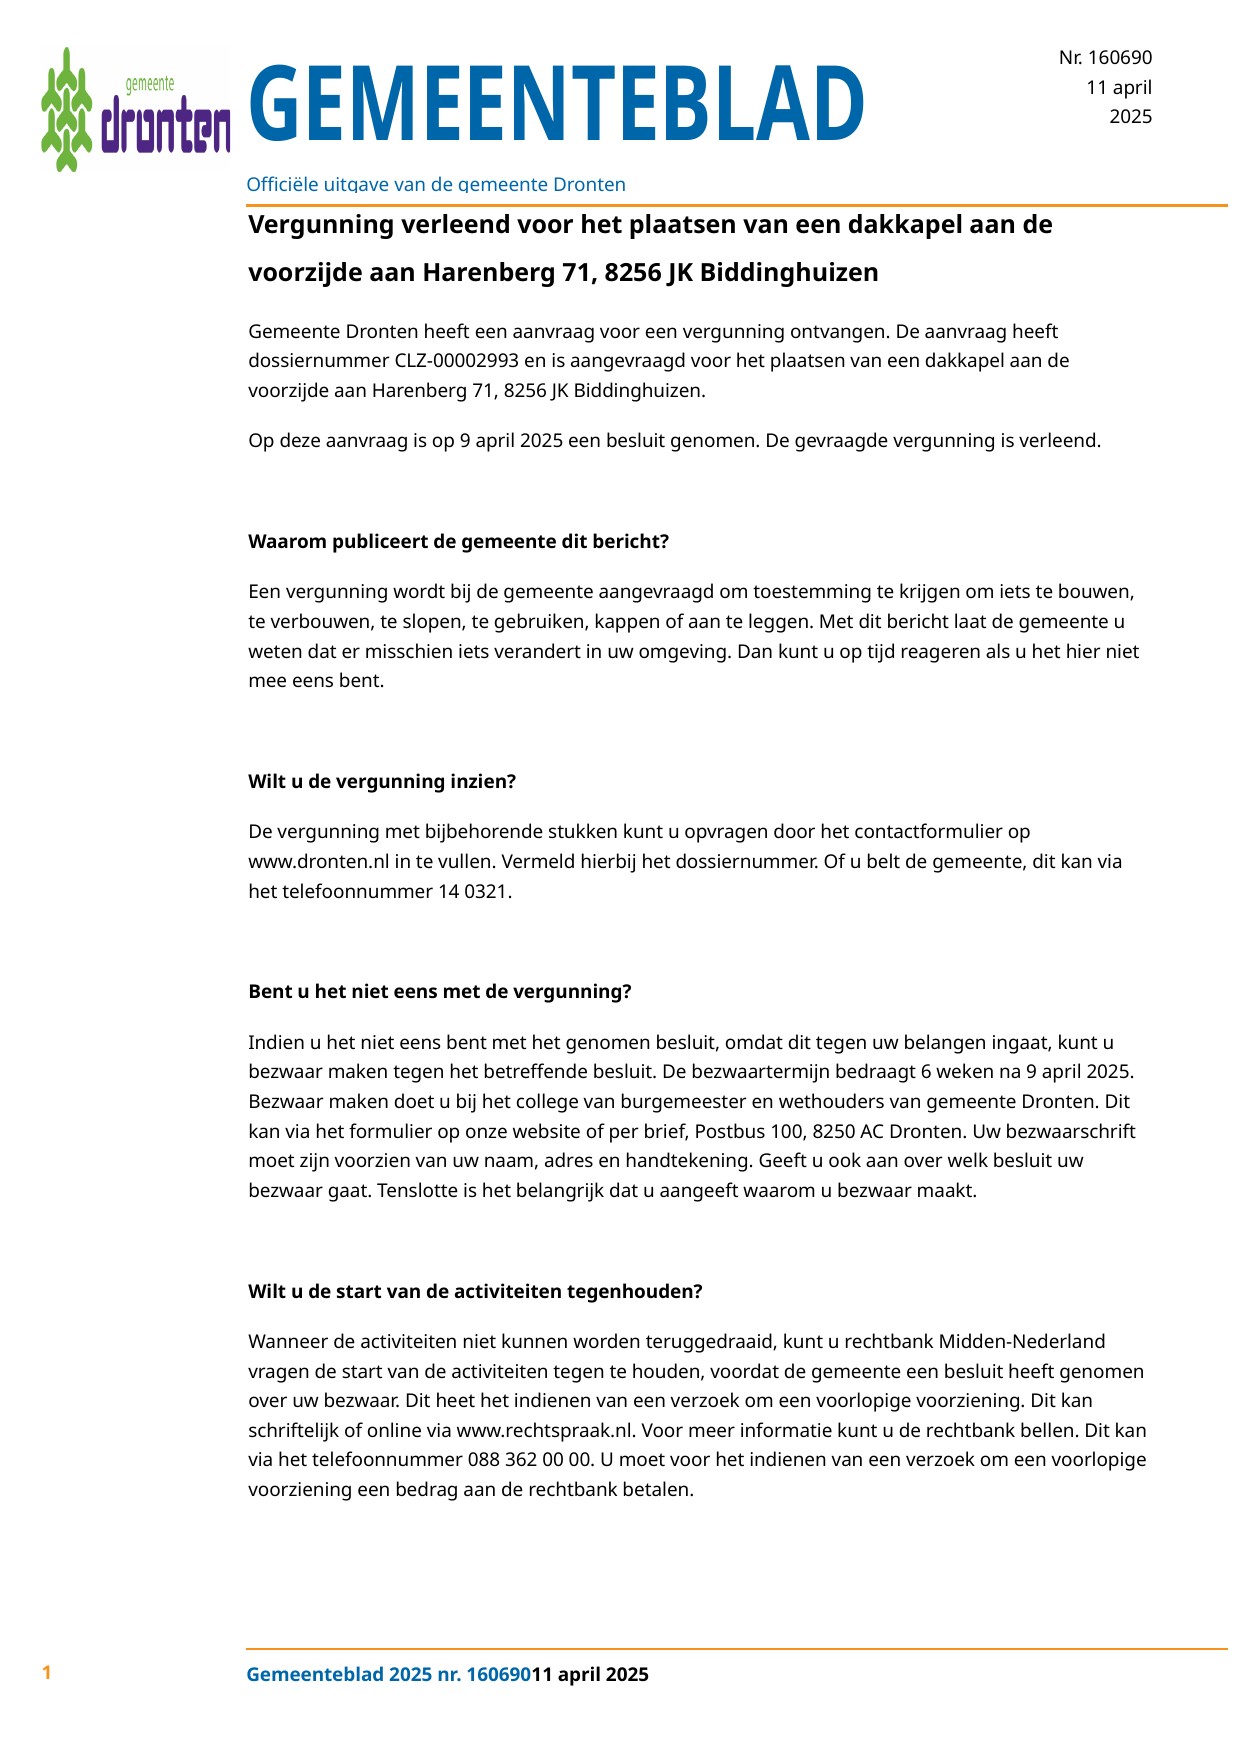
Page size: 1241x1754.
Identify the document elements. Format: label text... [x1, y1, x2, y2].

text De vergunning met bijbehorende stukken kunt u opvragen door het contactformulier op www.dronten.nl in te vullen. Vermeld hierbij het dossiernummer. Of u belt de gemeente, dit kan via het telefoonnummer 14 0321. [248, 819, 1152, 904]
text Wilt u de start van de activiteiten tegenhouden? [248, 1278, 1152, 1304]
text Wanneer de activiteiten niet kunnen worden teruggedraaid, kunt u rechtbank Midden-Nederland vragen de start van de activiteiten tegen te houden, voordat de gemeente een besluit heeft genomen over uw bezwaar. Dit heet het indienen van een verzoek om een voorlopige voorziening. Dit kan schriftelijk of online via www.rechtspraak.nl. Voor meer informatie kunt u de rechtbank bellen. Dit kan via het telefoonnummer 088 362 00 00. U moet voor het indienen van een verzoek om een voorlopige voorziening een bedrag aan de rechtbank betalen. [248, 1328, 1152, 1502]
text Waarom publiceert de gemeente dit bericht? [248, 528, 1152, 554]
picture [41, 47, 231, 172]
text Een vergunning wordt bij de gemeente aangevraagd om toestemming te krijgen om iets te bouwen, te verbouwen, te slopen, te gebruiken, kappen of aan te leggen. Met dit bericht laat de gemeente u weten dat er misschien iets verandert in uw omgeving. Dan kunt u op tijd reageren als u het hier niet mee eens bent. [248, 579, 1152, 693]
text Wilt u de vergunning inzien? [248, 768, 1152, 794]
text Op deze aanvraag is op 9 april 2025 een besluit genomen. De gevraagde vergunning is verleend. [248, 427, 1152, 453]
text Gemeente Dronten heeft een aanvraag voor een vergunning ontvangen. De aanvraag heeft dossiernummer CLZ-00002993 en is aangevraagd voor het plaatsen van een dakkapel aan de voorzijde aan Harenberg 71, 8256 JK Biddinghuizen. [248, 318, 1152, 403]
text Vergunning verleend voor het plaatsen van een dakkapel aan de voorzijde aan Harenberg 71, 8256 JK Biddinghuizen [248, 207, 1152, 288]
text Indien u het niet eens bent met het genomen besluit, omdat dit tegen uw belangen ingaat, kunt u bezwaar maken tegen het betreffende besluit. De bezwaartermijn bedraagt 6 weken na 9 april 2025. Bezwaar maken doet u bij het college van burgemeester en wethouders van gemeente Dronten. Dit kan via het formulier op onze website of per brief, Postbus 100, 8250 AC Dronten. Uw bezwaarschrift moet zijn voorzien van uw naam, adres en handtekening. Geeft u ook aan over welk besluit uw bezwaar gaat. Tenslotte is het belangrijk dat u aangeeft waarom u bezwaar maakt. [248, 1029, 1152, 1203]
text Bent u het niet eens met de vergunning? [248, 979, 1152, 1004]
